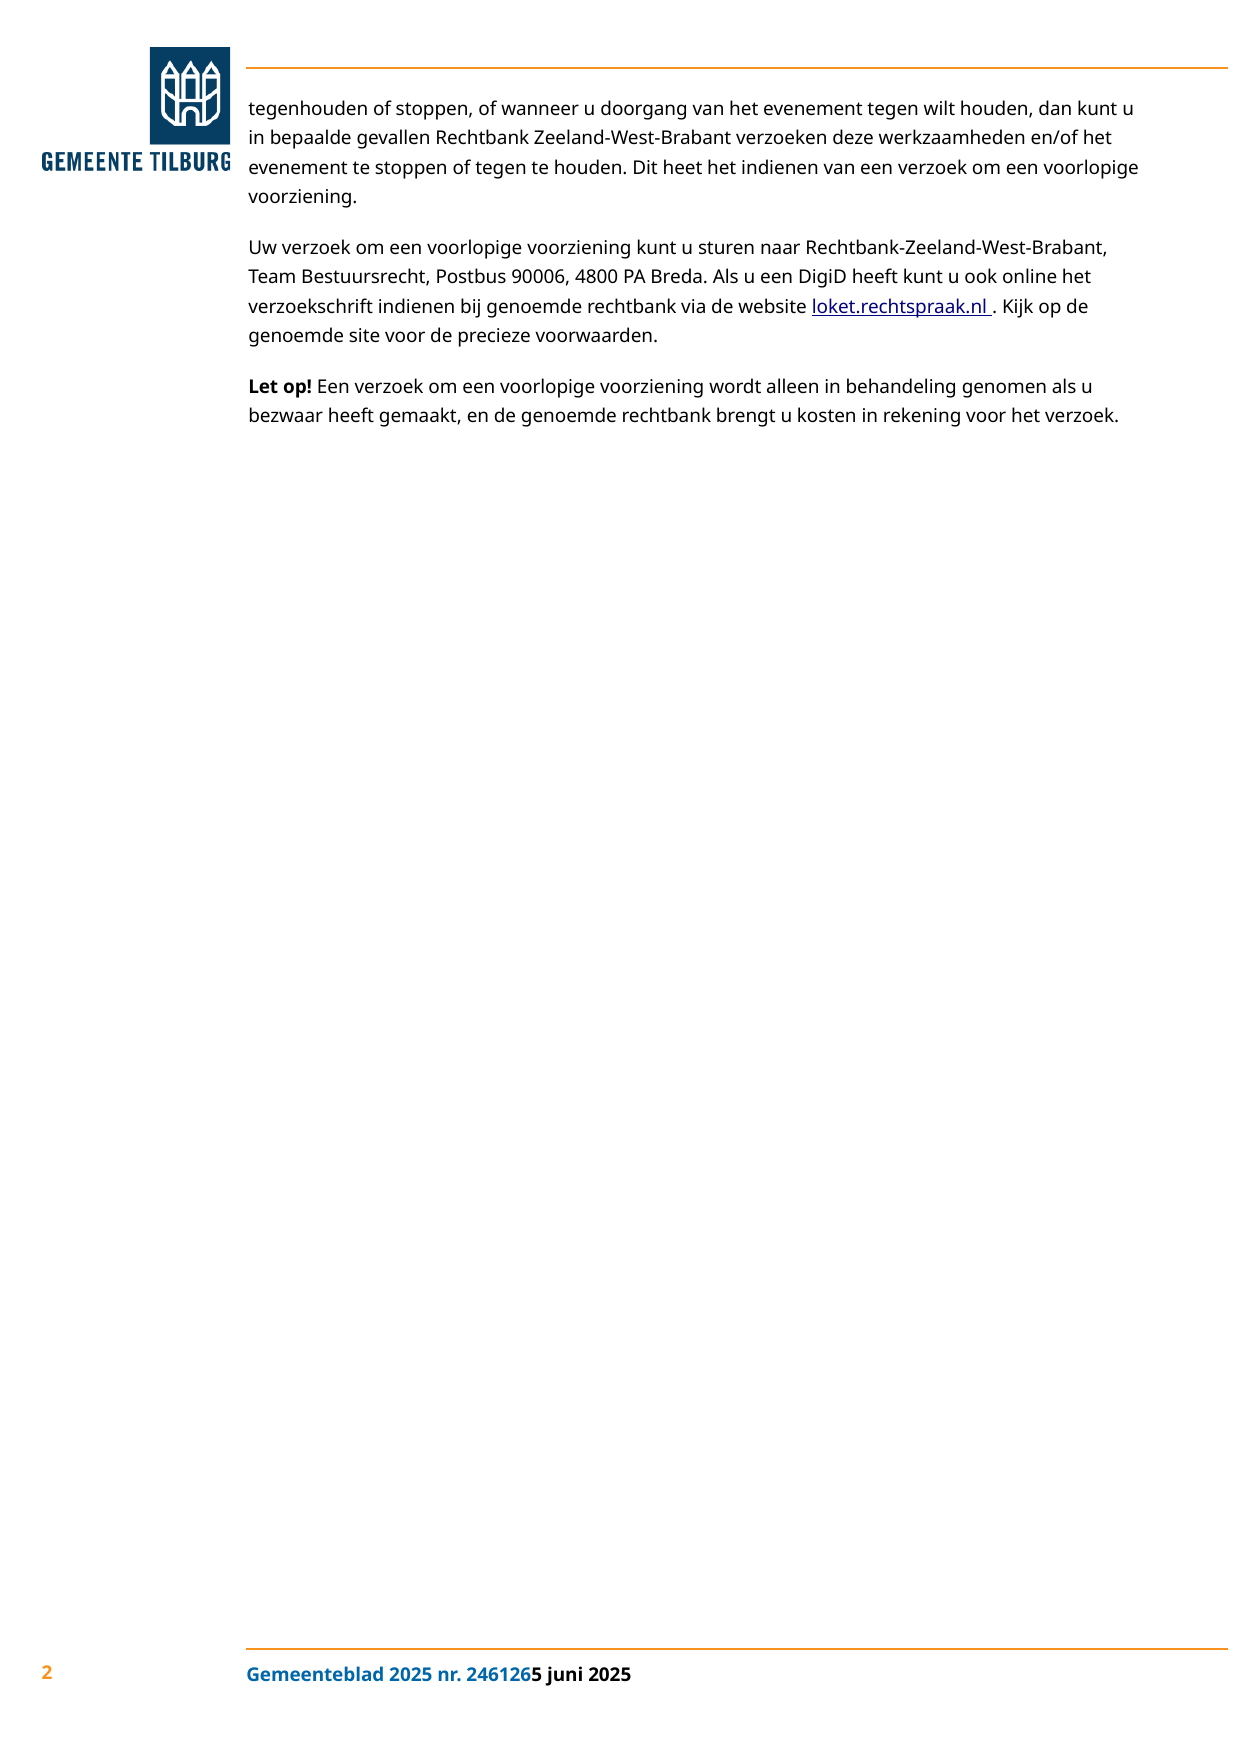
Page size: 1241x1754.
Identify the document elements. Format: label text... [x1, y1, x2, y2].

text Let op! Een verzoek om een voorlopige voorziening wordt alleen in behandeling genomen als u bezwaar heeft gemaakt, en de genoemde rechtbank brengt u kosten in rekening voor het verzoek. [248, 373, 1152, 428]
text tegenhouden of stoppen, of wanneer u doorgang van het evenement tegen wilt houden, dan kunt u in bepaalde gevallen Rechtbank Zeeland-West-Brabant verzoeken deze werkzaamheden en/of het evenement te stoppen of tegen te houden. Dit heet het indienen van een verzoek om een voorlopige voorziening. [248, 95, 1152, 209]
picture [41, 47, 231, 172]
text Uw verzoek om een voorlopige voorziening kunt u sturen naar Rechtbank-Zeeland-West-Brabant, Team Bestuursrecht, Postbus 90006, 4800 PA Breda. Als u een DigiD heeft kunt u ook online het verzoekschrift indienen bij genoemde rechtbank via de website loket.rechtspraak.nl . Kijk op de genoemde site voor de precieze voorwaarden. [248, 234, 1152, 348]
